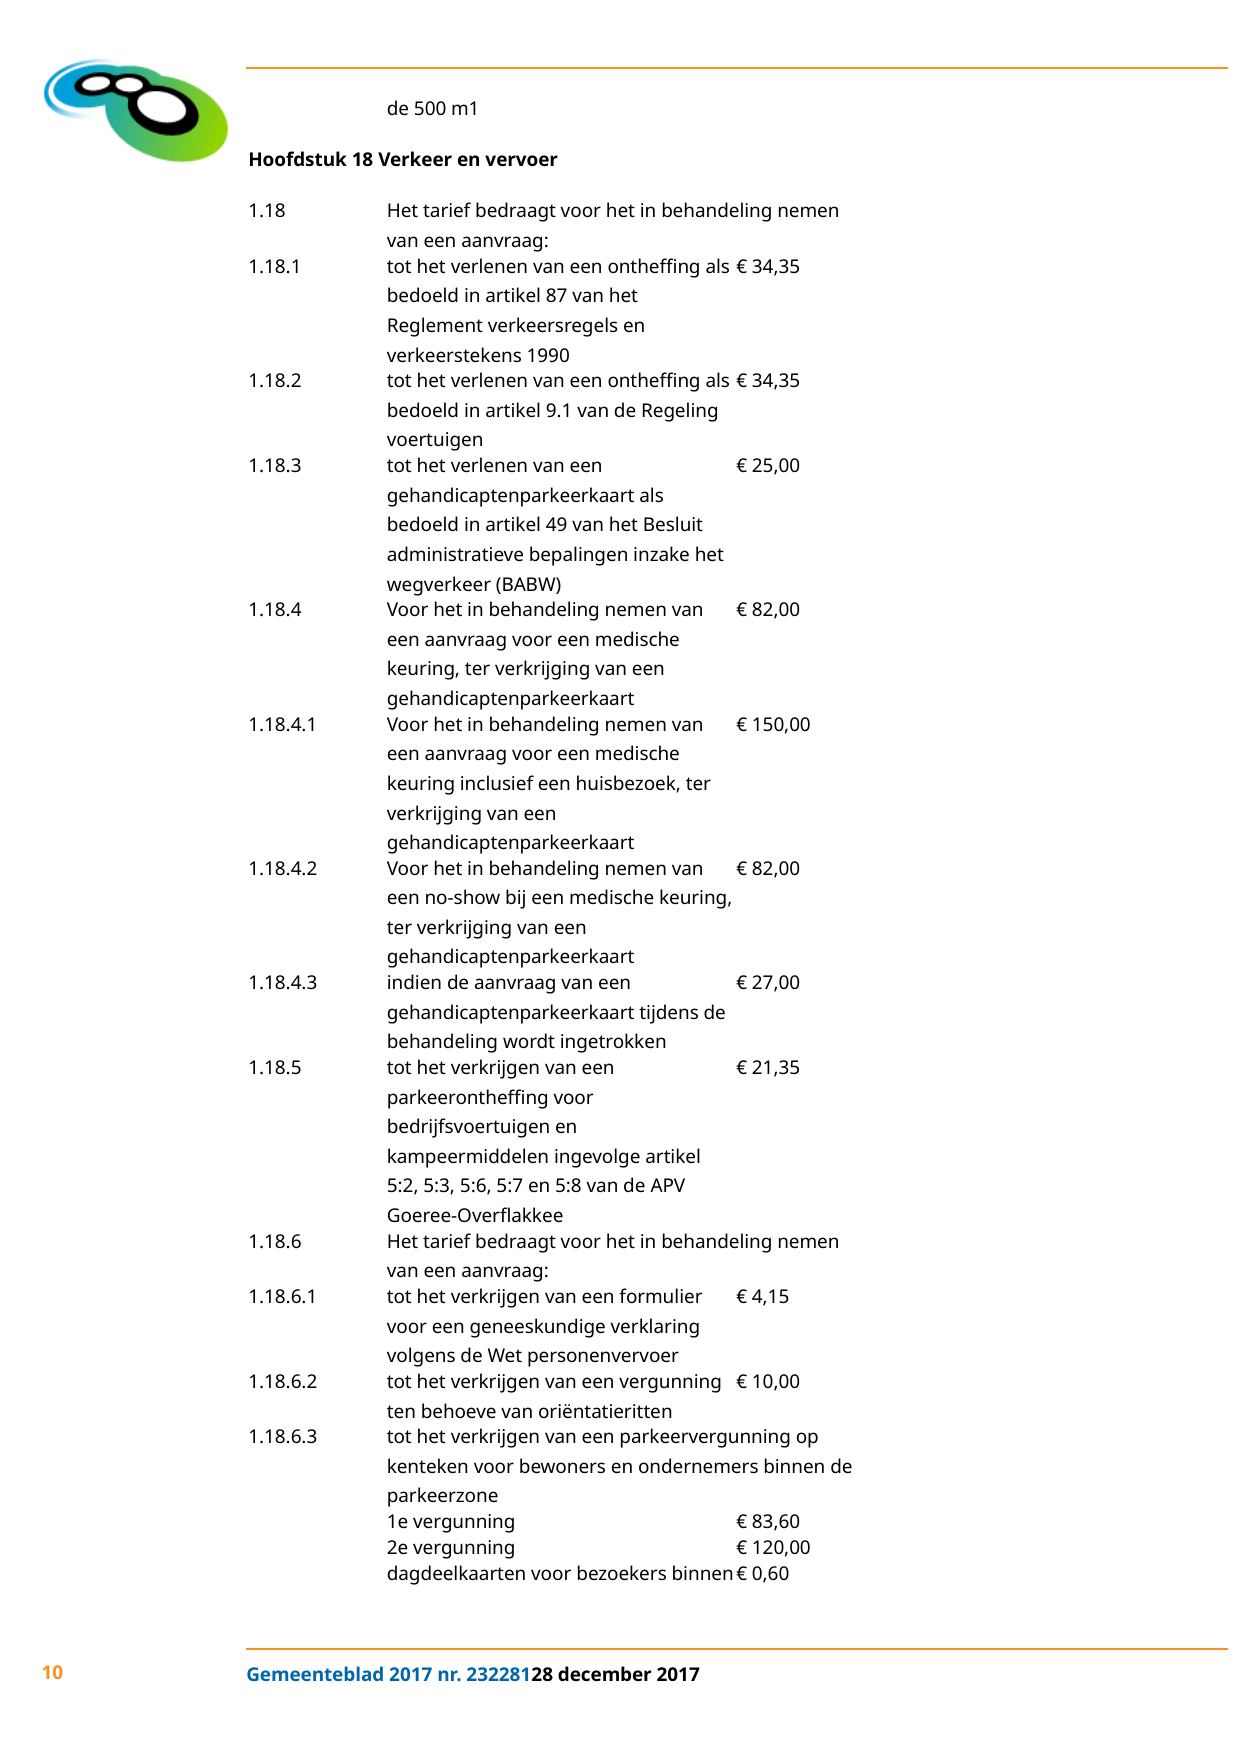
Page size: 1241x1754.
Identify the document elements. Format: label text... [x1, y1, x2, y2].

table_cell [248, 1560, 387, 1586]
table_cell [1013, 95, 1152, 121]
table_cell 1.18.6.3 [248, 1424, 387, 1508]
table_cell Het tarief bedraagt voor het in behandeling nemen van een aanvraag: [387, 1228, 874, 1283]
table_cell 1.18.6.1 [248, 1283, 387, 1368]
table_cell 1.18.2 [248, 368, 387, 452]
table_cell [1013, 1283, 1152, 1368]
table_cell [875, 1283, 1013, 1368]
table_cell [875, 1560, 1013, 1586]
table_cell [248, 1534, 387, 1560]
table_cell Voor het in behandeling nemen van een aanvraag voor een medische keuring, ter verkrijging van een gehandicaptenparkeerkaart [387, 596, 736, 711]
table_cell [1013, 172, 1152, 198]
table_cell Voor het in behandeling nemen van een no-show bij een medische keuring, ter verkrijging van een gehandicaptenparkeerkaart [387, 855, 736, 969]
table_cell [1013, 198, 1152, 253]
table_cell tot het verlenen van een ontheffing als bedoeld in artikel 87 van het Reglement verkeersregels en verkeerstekens 1990 [387, 253, 736, 367]
table_cell [1013, 1509, 1152, 1534]
table_cell [875, 1424, 1013, 1508]
table_cell Het tarief bedraagt voor het in behandeling nemen van een aanvraag: [387, 198, 874, 253]
table_cell [875, 1054, 1013, 1228]
table_cell [1013, 453, 1152, 596]
table_cell tot het verlenen van een ontheffing als bedoeld in artikel 9.1 van de Regeling voertuigen [387, 368, 736, 452]
table_cell [875, 253, 1013, 367]
table_cell [875, 711, 1013, 855]
table_cell [248, 95, 387, 121]
table_cell [875, 1509, 1013, 1534]
table_cell [1013, 855, 1152, 969]
table_cell € 4,15 [736, 1283, 874, 1368]
table_cell tot het verkrijgen van een parkeervergunning op kenteken voor bewoners en ondernemers binnen de parkeerzone [387, 1424, 874, 1508]
table_cell € 25,00 [736, 453, 874, 596]
table_cell [875, 368, 1013, 452]
table_cell [875, 172, 1013, 198]
table_cell [1013, 970, 1152, 1054]
table_cell 1e vergunning [387, 1509, 736, 1534]
table_cell [248, 1509, 387, 1534]
table_cell 1.18.4.1 [248, 711, 387, 855]
table_cell [875, 596, 1013, 711]
table_cell Voor het in behandeling nemen van een aanvraag voor een medische keuring inclusief een huisbezoek, ter verkrijging van een gehandicaptenparkeerkaart [387, 711, 736, 855]
table_cell [1013, 1424, 1152, 1508]
table_cell € 34,35 [736, 368, 874, 452]
table_cell indien de aanvraag van een gehandicaptenparkeerkaart tijdens de behandeling wordt ingetrokken [387, 970, 736, 1054]
table_cell [875, 453, 1013, 596]
table_cell [248, 172, 874, 198]
table_cell [875, 95, 1013, 121]
table_cell 1.18.4.2 [248, 855, 387, 969]
table_cell € 150,00 [736, 711, 874, 855]
table_cell € 82,00 [736, 855, 874, 969]
table_cell [875, 1368, 1013, 1423]
table_cell [1013, 1560, 1152, 1586]
table_cell [875, 970, 1013, 1054]
table_cell 1.18.6 [248, 1228, 387, 1283]
table_cell 1.18.4 [248, 596, 387, 711]
table_cell [875, 1228, 1013, 1283]
picture [41, 47, 231, 172]
table_cell tot het verlenen van een gehandicaptenparkeerkaart als bedoeld in artikel 49 van het Besluit administratieve bepalingen inzake het wegverkeer (BABW) [387, 453, 736, 596]
table_cell [1013, 596, 1152, 711]
table_cell [1013, 368, 1152, 452]
table_cell tot het verkrijgen van een parkeerontheffing voor bedrijfsvoertuigen en kampeermiddelen ingevolge artikel 5:2, 5:3, 5:6, 5:7 en 5:8 van de APV Goeree-Overflakkee [387, 1054, 736, 1228]
table_cell 1.18.5 [248, 1054, 387, 1228]
table_cell € 83,60 [736, 1509, 874, 1534]
table_cell 2e vergunning [387, 1534, 736, 1560]
table_cell € 10,00 [736, 1368, 874, 1423]
table_cell [1013, 121, 1152, 146]
table_cell € 120,00 [736, 1534, 874, 1560]
table_cell [1013, 253, 1152, 367]
table_cell € 21,35 [736, 1054, 874, 1228]
table_cell [1013, 1228, 1152, 1283]
table_cell [875, 146, 1013, 172]
table_cell [248, 121, 874, 146]
table_cell [1013, 146, 1152, 172]
table_cell € 82,00 [736, 596, 874, 711]
table_cell [875, 855, 1013, 969]
table_cell [875, 198, 1013, 253]
table_cell € 34,35 [736, 253, 874, 367]
table_cell de 500 m1 [387, 95, 736, 121]
table_cell tot het verkrijgen van een vergunning ten behoeve van oriëntatieritten [387, 1368, 736, 1423]
table_cell 1.18.6.2 [248, 1368, 387, 1423]
table_cell tot het verkrijgen van een formulier voor een geneeskundige verklaring volgens de Wet personenvervoer [387, 1283, 736, 1368]
table_cell € 0,60 [736, 1560, 874, 1586]
table_cell Hoofdstuk 18 Verkeer en vervoer [248, 146, 874, 172]
table_cell dagdeelkaarten voor bezoekers binnen [387, 1560, 736, 1586]
table_cell 1.18 [248, 198, 387, 253]
table_cell [736, 95, 874, 121]
table_cell [875, 121, 1013, 146]
table_cell 1.18.1 [248, 253, 387, 367]
table_cell 1.18.3 [248, 453, 387, 596]
table_cell [1013, 1534, 1152, 1560]
table_cell [875, 1534, 1013, 1560]
table_cell € 27,00 [736, 970, 874, 1054]
table_cell 1.18.4.3 [248, 970, 387, 1054]
table_cell [1013, 711, 1152, 855]
table_cell [1013, 1054, 1152, 1228]
table_cell [1013, 1368, 1152, 1423]
